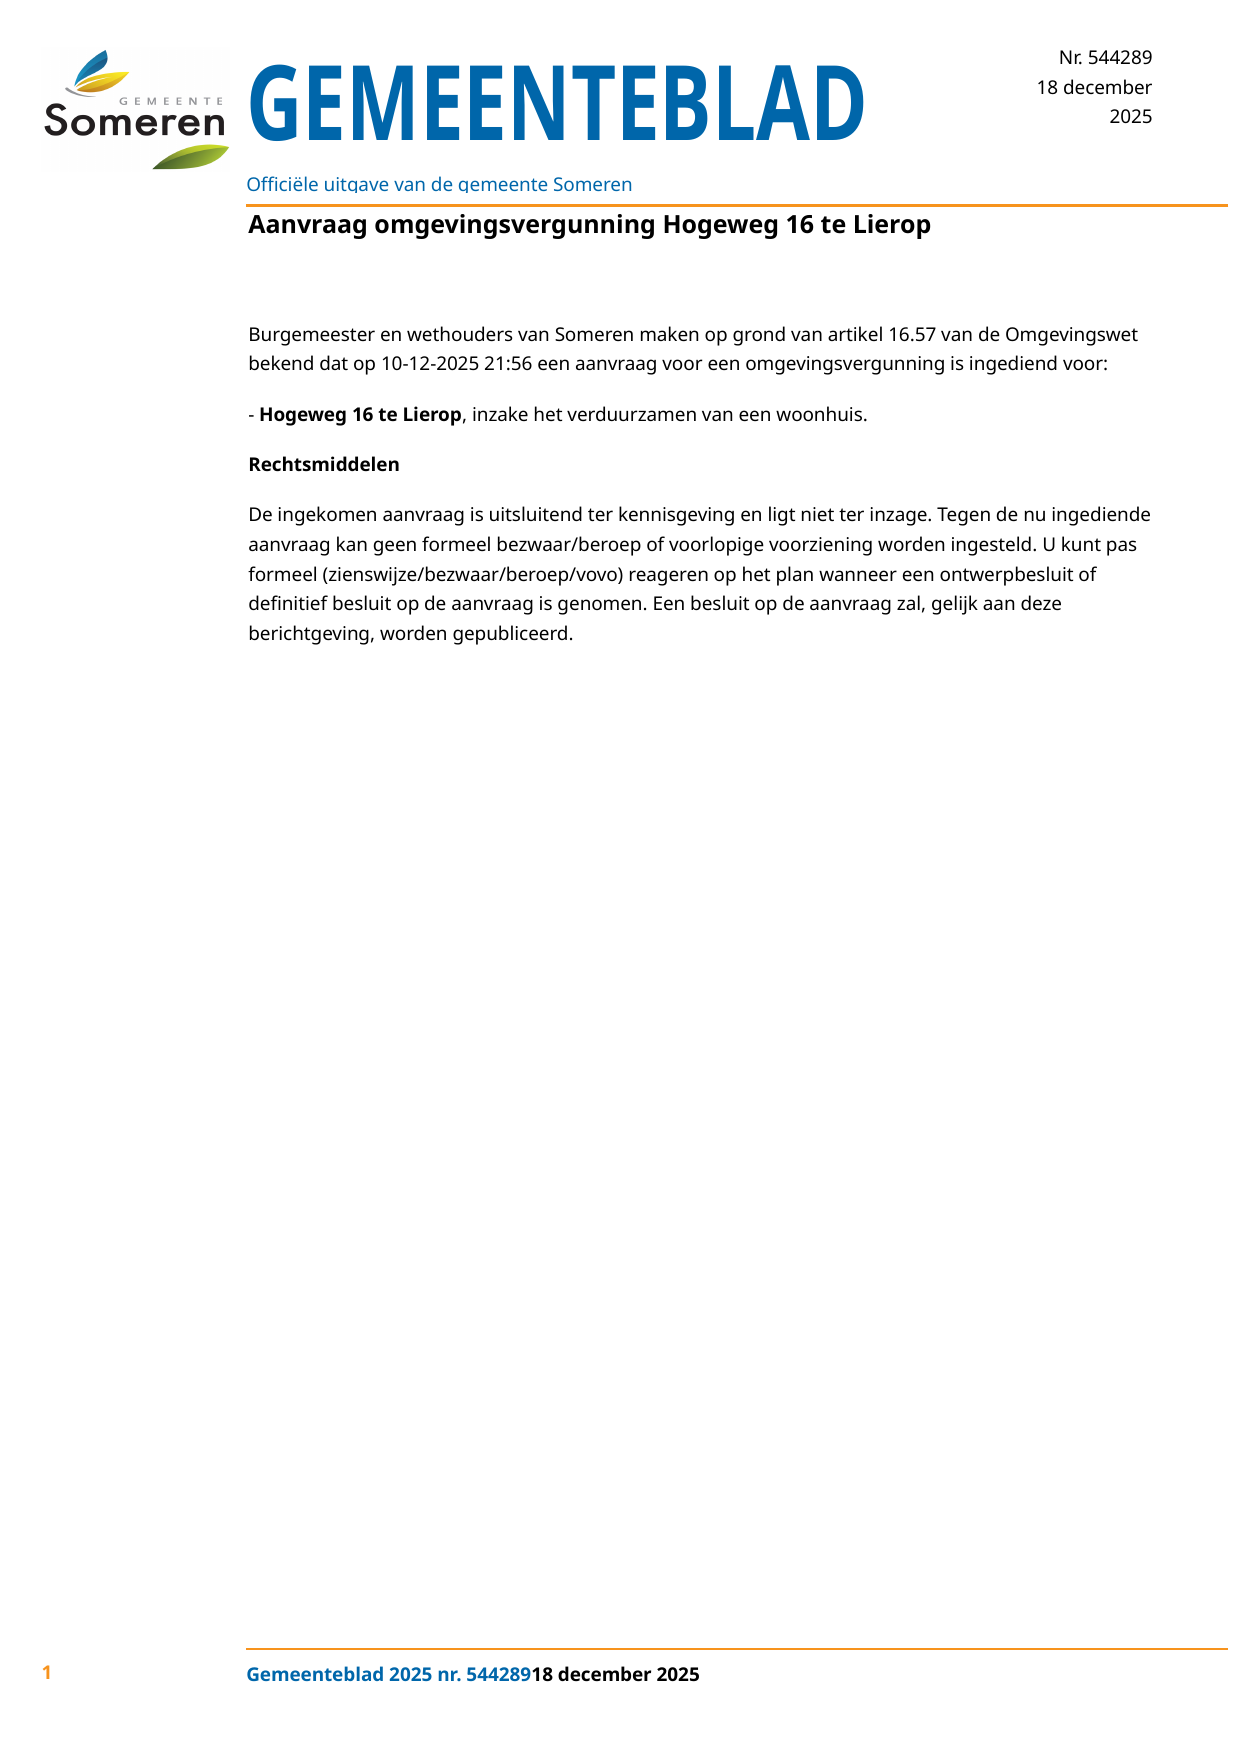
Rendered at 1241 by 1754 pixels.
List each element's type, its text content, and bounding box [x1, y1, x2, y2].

text - Hogeweg 16 te Lierop, inzake het verduurzamen van een woonhuis. [248, 401, 1152, 426]
picture [41, 47, 231, 172]
text De ingekomen aanvraag is uitsluitend ter kennisgeving en ligt niet ter inzage. Tegen de nu ingediende aanvraag kan geen formeel bezwaar/beroep of voorlopige voorziening worden ingesteld. U kunt pas formeel (zienswijze/bezwaar/beroep/vovo) reageren op het plan wanneer een ontwerpbesluit of definitief besluit op de aanvraag is genomen. Een besluit op de aanvraag zal, gelijk aan deze berichtgeving, worden gepubliceerd. [248, 502, 1152, 646]
text Rechtsmiddelen [248, 451, 1152, 477]
text Aanvraag omgevingsvergunning Hogeweg 16 te Lierop [248, 207, 1152, 241]
text Burgemeester en wethouders van Someren maken op grond van artikel 16.57 van de Omgevingswet bekend dat op 10-12-2025 21:56 een aanvraag voor een omgevingsvergunning is ingediend voor: [248, 321, 1152, 376]
